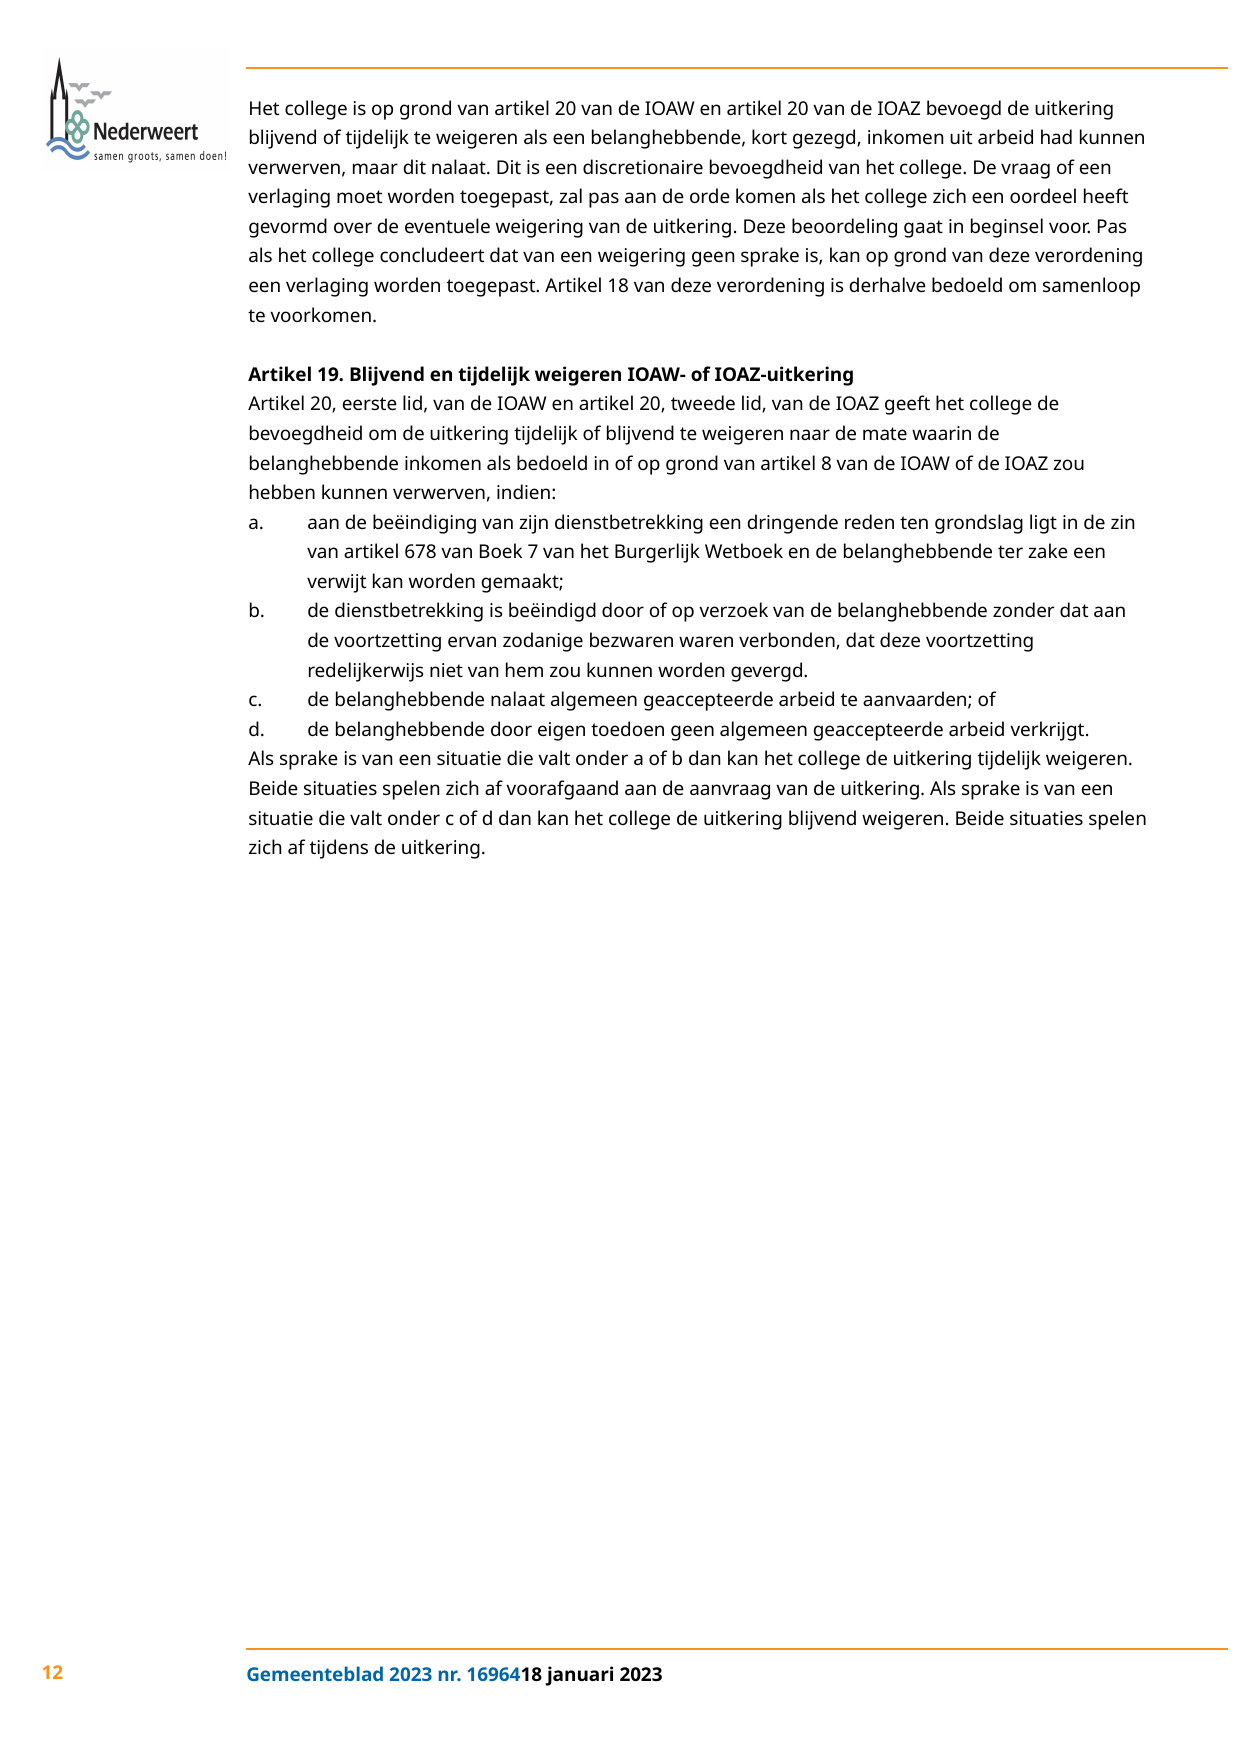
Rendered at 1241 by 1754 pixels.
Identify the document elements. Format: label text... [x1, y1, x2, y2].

text Artikel 20, eerste lid, van de IOAW en artikel 20, tweede lid, van de IOAZ geeft het college de bevoegdheid om de uitkering tijdelijk of blijvend te weigeren naar de mate waarin de belanghebbende inkomen als bedoeld in of op grond van artikel 8 van de IOAW of de IOAZ zou hebben kunnen verwerven, indien: [248, 391, 1152, 505]
text Het college is op grond van artikel 20 van de IOAW en artikel 20 van de IOAZ bevoegd de uitkering blijvend of tijdelijk te weigeren als een belanghebbende, kort gezegd, inkomen uit arbeid had kunnen verwerven, maar dit nalaat. Dit is een discretionaire bevoegdheid van het college. De vraag of een verlaging moet worden toegepast, zal pas aan de orde komen als het college zich een oordeel heeft gevormd over de eventuele weigering van de uitkering. Deze beoordeling gaat in beginsel voor. Pas als het college concludeert dat van een weigering geen sprake is, kan op grond van deze verordening een verlaging worden toegepast. Artikel 18 van deze verordening is derhalve bedoeld om samenloop te voorkomen. [248, 95, 1152, 328]
list de belanghebbende door eigen toedoen geen algemeen geaccepteerde arbeid verkrijgt. [248, 716, 1152, 742]
picture [41, 47, 231, 172]
list de dienstbetrekking is beëindigd door of op verzoek van de belanghebbende zonder dat aan de voortzetting ervan zodanige bezwaren waren verbonden, dat deze voortzetting redelijkerwijs niet van hem zou kunnen worden gevergd. [248, 598, 1152, 683]
list de belanghebbende nalaat algemeen geaccepteerde arbeid te aanvaarden; of [248, 686, 1152, 712]
text Artikel 19. Blijvend en tijdelijk weigeren IOAW- of IOAZ-uitkering [248, 361, 1152, 387]
list aan de beëindiging van zijn dienstbetrekking een dringende reden ten grondslag ligt in de zin van artikel 678 van Boek 7 van het Burgerlijk Wetboek en de belanghebbende ter zake een verwijt kan worden gemaakt; [248, 509, 1152, 594]
text Als sprake is van een situatie die valt onder a of b dan kan het college de uitkering tijdelijk weigeren. Beide situaties spelen zich af voorafgaand aan de aanvraag van de uitkering. Als sprake is van een situatie die valt onder c of d dan kan het college de uitkering blijvend weigeren. Beide situaties spelen zich af tijdens de uitkering. [248, 746, 1152, 860]
